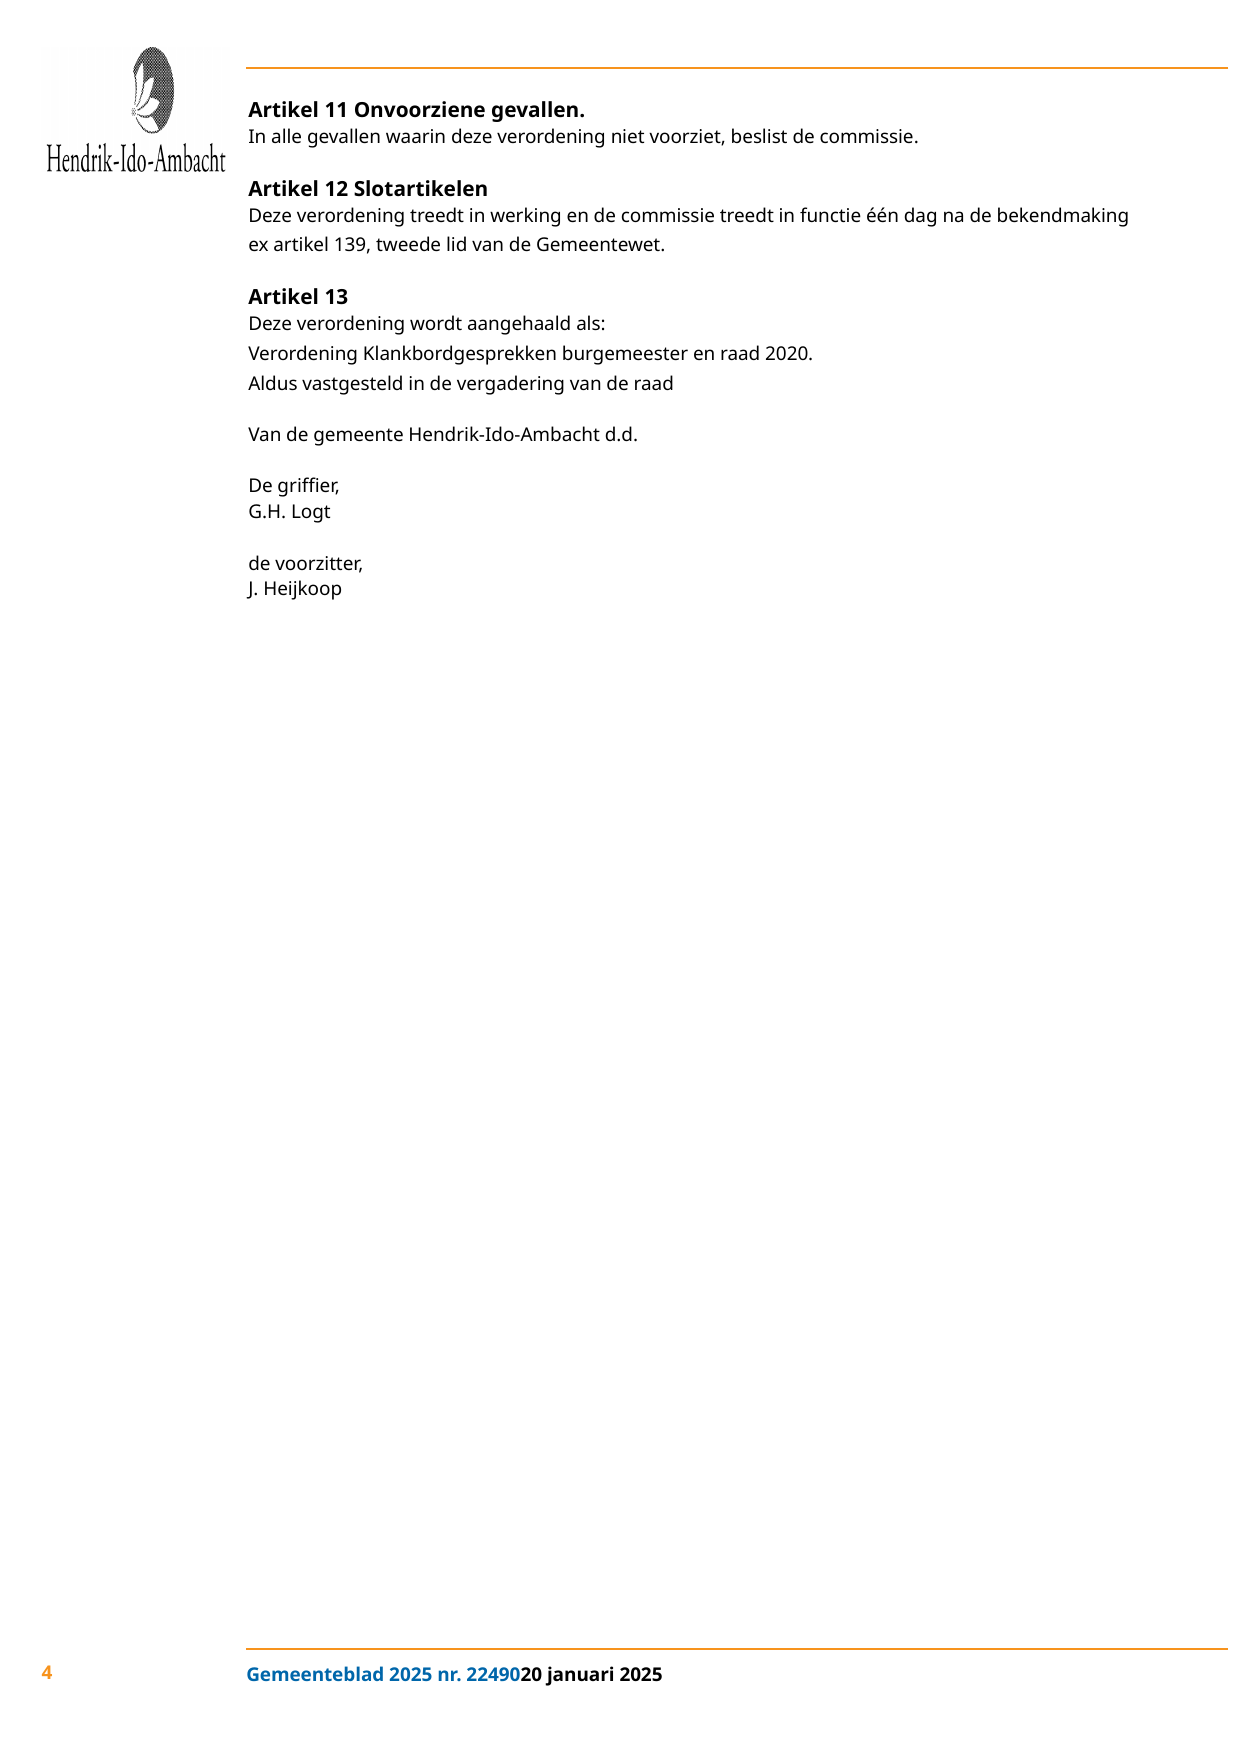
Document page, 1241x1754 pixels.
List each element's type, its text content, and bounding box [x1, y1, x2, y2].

text De griffier, [248, 473, 1152, 498]
picture [41, 47, 231, 172]
text Artikel 13 [248, 282, 1152, 311]
text G.H. Logt [248, 498, 1152, 524]
text Deze verordening treedt in werking en de commissie treedt in functie één dag na de bekendmaking ex artikel 139, tweede lid van de Gemeentewet. [248, 202, 1152, 257]
text J. Heijkoop [248, 576, 1152, 601]
text Deze verordening wordt aangehaald als: [248, 311, 1152, 336]
text In alle gevallen waarin deze verordening niet voorziet, beslist de commissie. [248, 123, 1152, 149]
text Van de gemeente Hendrik-Ido-Ambacht d.d. [248, 421, 1152, 447]
text Artikel 11 Onvoorziene gevallen. [248, 95, 1152, 123]
text de voorzitter, [248, 550, 1152, 576]
text Artikel 12 Slotartikelen [248, 174, 1152, 202]
text Verordening Klankbordgesprekken burgemeester en raad 2020. [248, 340, 1152, 366]
text Aldus vastgesteld in de vergadering van de raad [248, 370, 1152, 395]
